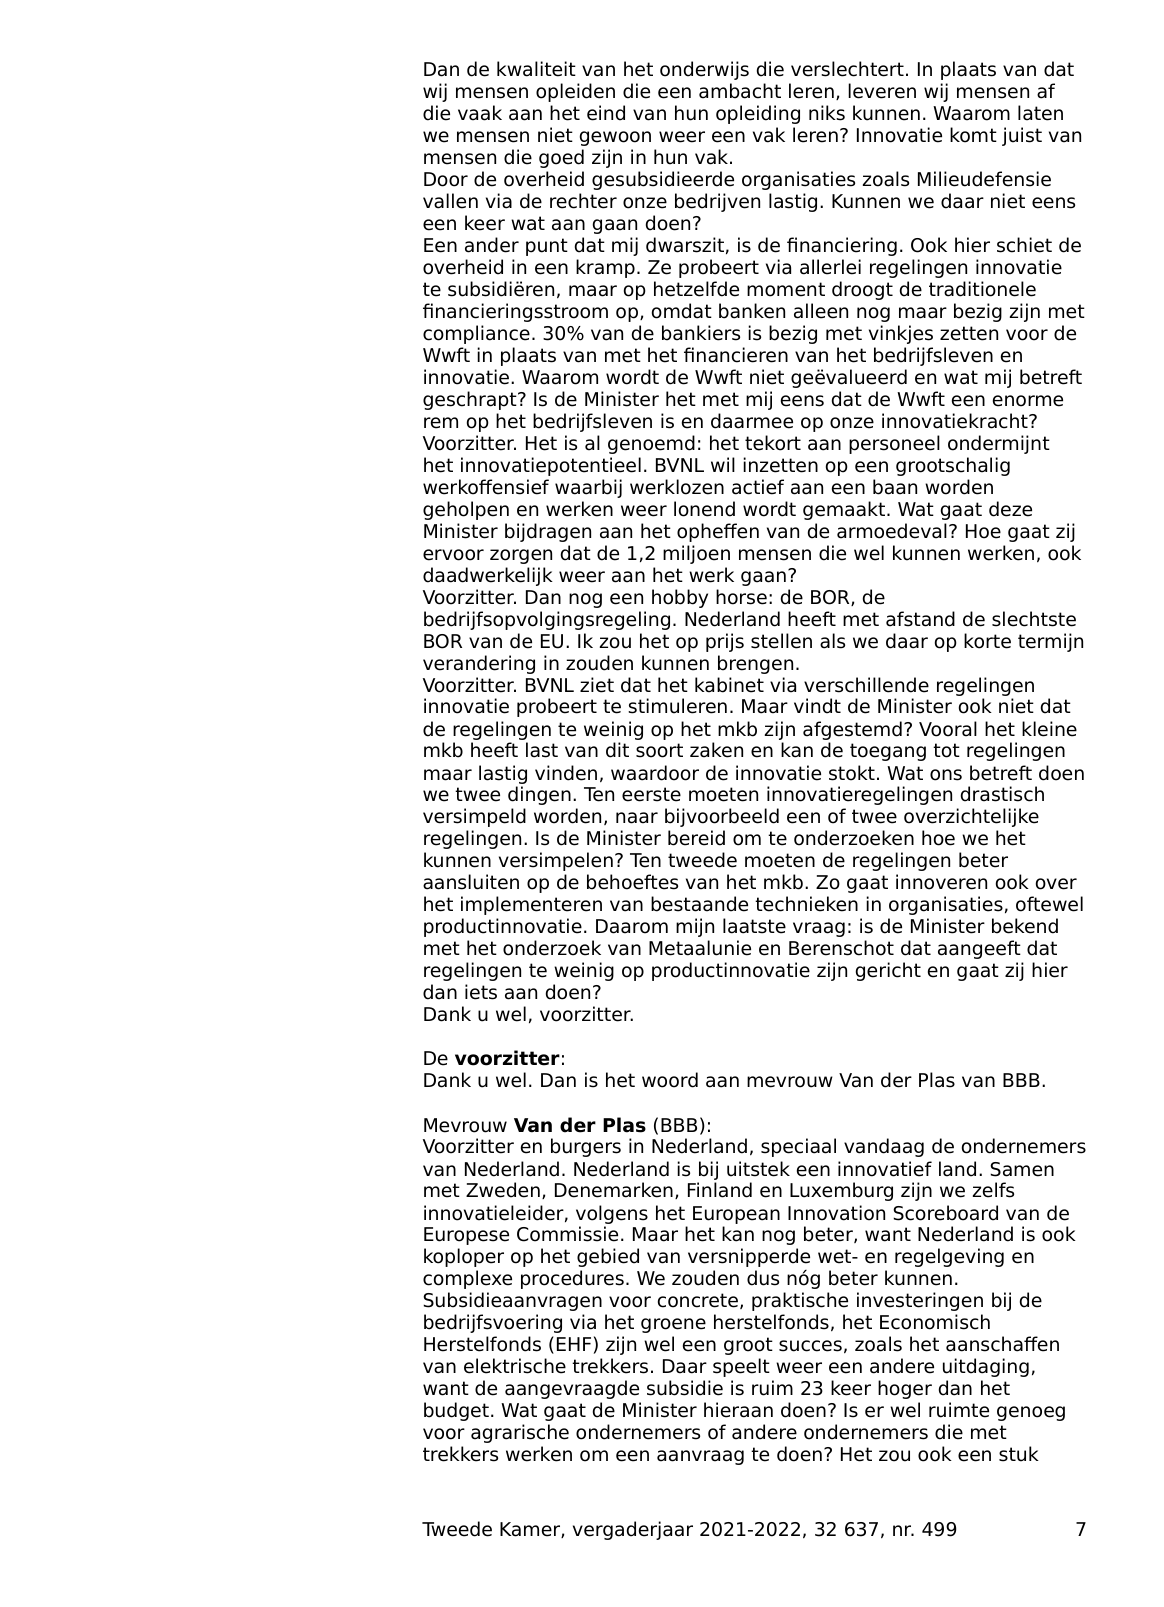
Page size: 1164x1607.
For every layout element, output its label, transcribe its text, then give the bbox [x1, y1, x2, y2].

text Voorzitter en burgers in Nederland, speciaal vandaag de ondernemers van Nederland. Nederland is bij uitstek een innovatief land. Samen met Zweden, Denemarken, Finland en Luxemburg zijn we zelfs innovatieleider, volgens het European Innovation Scoreboard van de Europese Commissie. Maar het kan nog beter, want Nederland is ook koploper op het gebied van versnipperde wet- en regelgeving en complexe procedures. We zouden dus nóg beter kunnen. [422, 1136, 1087, 1290]
text Voorzitter. Dan nog een hobby horse: de BOR, de bedrijfsopvolgingsregeling. Nederland heeft met afstand de slechtste BOR van de EU. Ik zou het op prijs stellen als we daar op korte termijn verandering in zouden kunnen brengen. [422, 587, 1087, 674]
text Dank u wel. Dan is het woord aan mevrouw Van der Plas van BBB. [422, 1070, 1087, 1092]
text Voorzitter. Het is al genoemd: het tekort aan personeel ondermijnt het innovatiepotentieel. BVNL wil inzetten op een grootschalig werkoffensief waarbij werklozen actief aan een baan worden geholpen en werken weer lonend wordt gemaakt. Wat gaat deze Minister bijdragen aan het opheffen van de armoedeval? Hoe gaat zij ervoor zorgen dat de 1,2 miljoen mensen die wel kunnen werken, ook daadwerkelijk weer aan het werk gaan? [422, 433, 1087, 587]
text Dank u wel, voorzitter. [422, 1004, 1087, 1026]
text Een ander punt dat mij dwarszit, is de financiering. Ook hier schiet de overheid in een kramp. Ze probeert via allerlei regelingen innovatie te subsidiëren, maar op hetzelfde moment droogt de traditionele financieringsstroom op, omdat banken alleen nog maar bezig zijn met compliance. 30% van de bankiers is bezig met vinkjes zetten voor de Wwft in plaats van met het financieren van het bedrijfsleven en innovatie. Waarom wordt de Wwft niet geëvalueerd en wat mij betreft geschrapt? Is de Minister het met mij eens dat de Wwft een enorme rem op het bedrijfsleven is en daarmee op onze innovatiekracht? [422, 235, 1087, 433]
text Mevrouw Van der Plas (BBB): [422, 1114, 1087, 1136]
text De voorzitter: [422, 1048, 1087, 1070]
text Dan de kwaliteit van het onderwijs die verslechtert. In plaats van dat wij mensen opleiden die een ambacht leren, leveren wij mensen af die vaak aan het eind van hun opleiding niks kunnen. Waarom laten we mensen niet gewoon weer een vak leren? Innovatie komt juist van mensen die goed zijn in hun vak. [422, 59, 1087, 169]
text Voorzitter. BVNL ziet dat het kabinet via verschillende regelingen innovatie probeert te stimuleren. Maar vindt de Minister ook niet dat de regelingen te weinig op het mkb zijn afgestemd? Vooral het kleine mkb heeft last van dit soort zaken en kan de toegang tot regelingen maar lastig vinden, waardoor de innovatie stokt. Wat ons betreft doen we twee dingen. Ten eerste moeten innovatieregelingen drastisch versimpeld worden, naar bijvoorbeeld een of twee overzichtelijke regelingen. Is de Minister bereid om te onderzoeken hoe we het kunnen versimpelen? Ten tweede moeten de regelingen beter aansluiten op de behoeftes van het mkb. Zo gaat innoveren ook over het implementeren van bestaande technieken in organisaties, oftewel productinnovatie. Daarom mijn laatste vraag: is de Minister bekend met het onderzoek van Metaalunie en Berenschot dat aangeeft dat regelingen te weinig op productinnovatie zijn gericht en gaat zij hier dan iets aan doen? [422, 674, 1087, 1004]
text Subsidieaanvragen voor concrete, praktische investeringen bij de bedrijfsvoering via het groene herstelfonds, het Economisch Herstelfonds (EHF) zijn wel een groot succes, zoals het aanschaffen van elektrische trekkers. Daar speelt weer een andere uitdaging, want de aangevraagde subsidie is ruim 23 keer hoger dan het budget. Wat gaat de Minister hieraan doen? Is er wel ruimte genoeg voor agrarische ondernemers of andere ondernemers die met trekkers werken om een aanvraag te doen? Het zou ook een stuk [422, 1290, 1087, 1466]
text Door de overheid gesubsidieerde organisaties zoals Milieudefensie vallen via de rechter onze bedrijven lastig. Kunnen we daar niet eens een keer wat aan gaan doen? [422, 169, 1087, 235]
